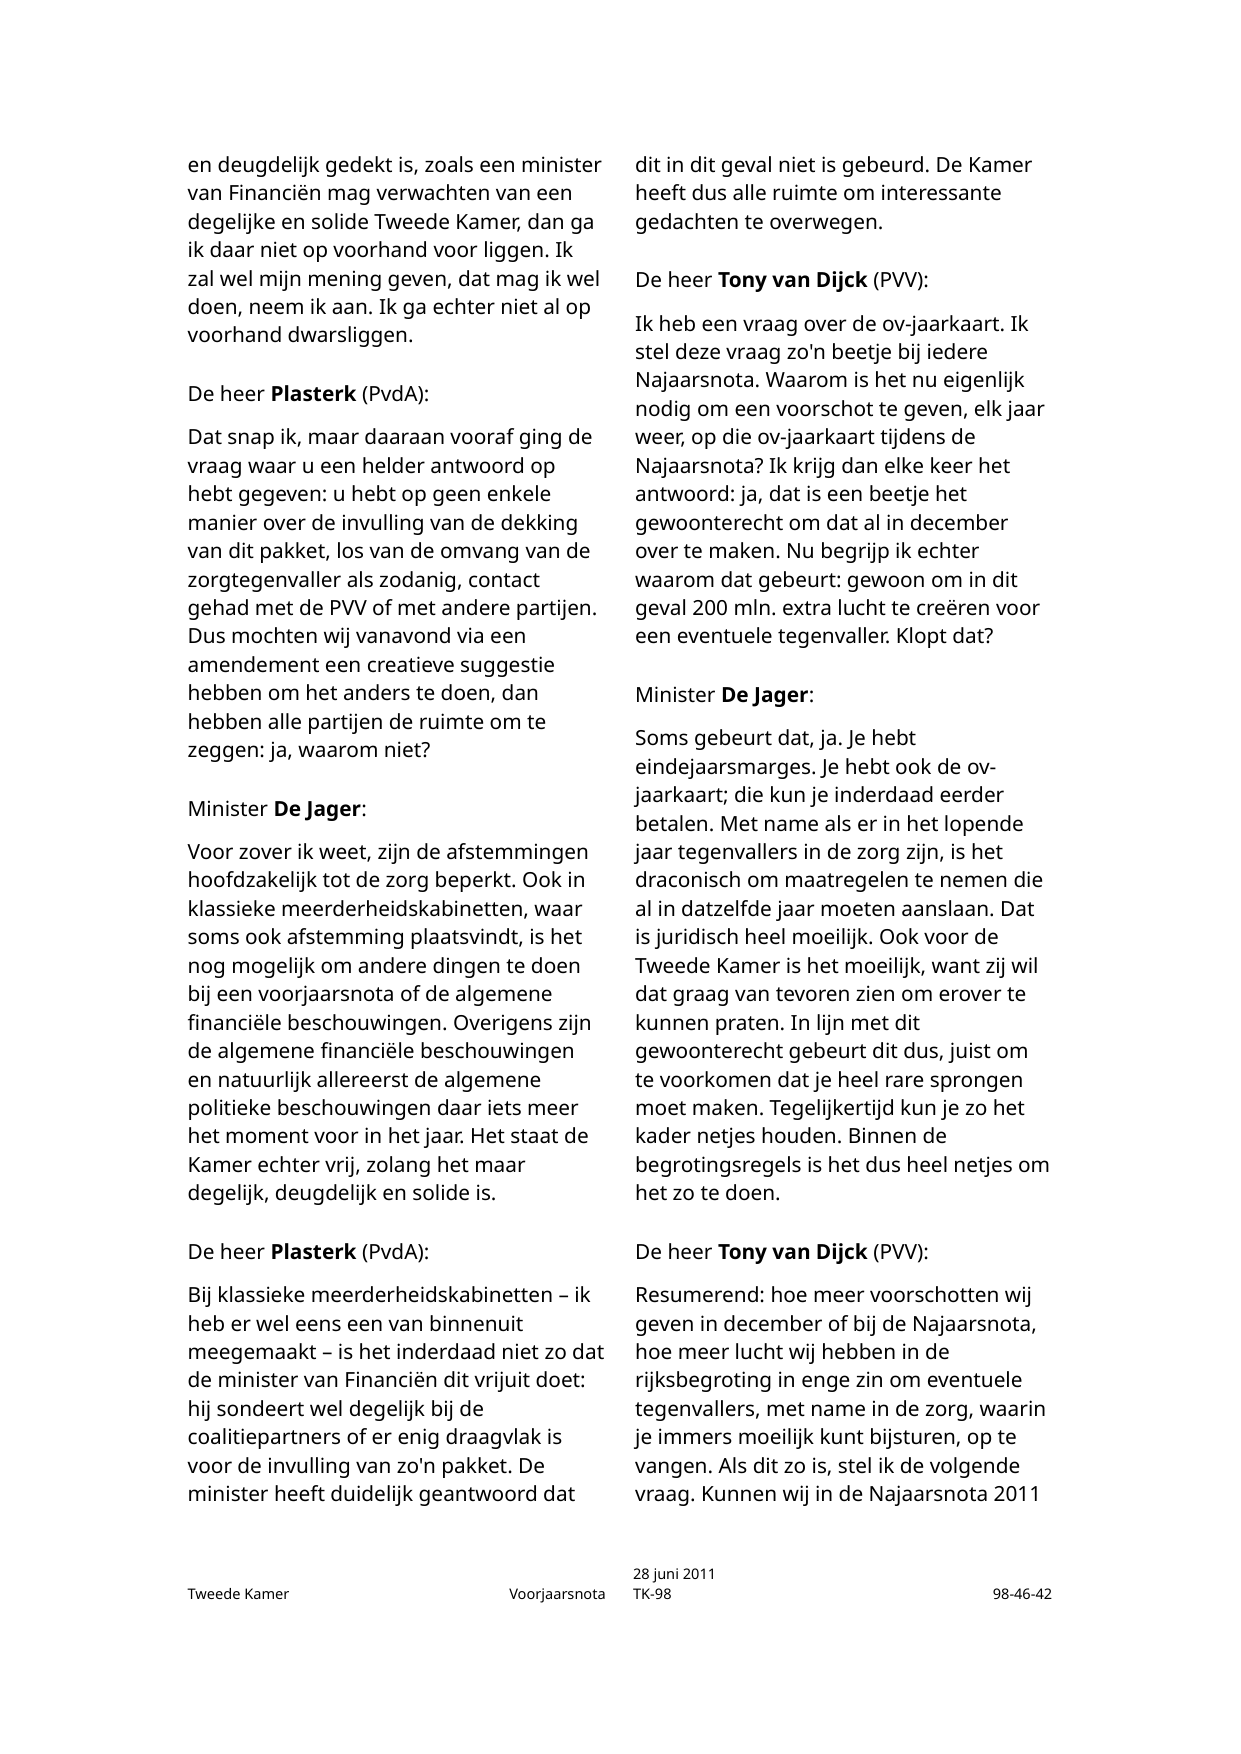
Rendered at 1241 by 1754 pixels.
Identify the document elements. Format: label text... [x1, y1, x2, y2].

text Ik heb een vraag over de ov-jaarkaart. Ik stel deze vraag zo'n beetje bij iedere Najaarsnota. Waarom is het nu eigenlijk nodig om een voorschot te geven, elk jaar weer, op die ov-jaarkaart tijdens de Najaarsnota? Ik krijg dan elke keer het antwoord: ja, dat is een beetje het gewoonterecht om dat al in december over te maken. Nu begrijp ik echter waarom dat gebeurt: gewoon om in dit geval 200 mln. extra lucht te creëren voor een eventuele tegenvaller. Klopt dat? [635, 309, 1053, 650]
text Voor zover ik weet, zijn de afstemmingen hoofdzakelijk tot de zorg beperkt. Ook in klassieke meerderheidskabinetten, waar soms ook afstemming plaatsvindt, is het nog mogelijk om andere dingen te doen bij een voorjaarsnota of de algemene financiële beschouwingen. Overigens zijn de algemene financiële beschouwingen en natuurlijk allereerst de algemene politieke beschouwingen daar iets meer het moment voor in het jaar. Het staat de Kamer echter vrij, zolang het maar degelijk, deugdelijk en solide is. [187, 837, 605, 1207]
text Bij klassieke meerderheidskabinetten – ik heb er wel eens een van binnenuit meegemaakt – is het inderdaad niet zo dat de minister van Financiën dit vrijuit doet: hij sondeert wel degelijk bij de coalitiepartners of er enig draagvlak is voor de invulling van zo'n pakket. De minister heeft duidelijk geantwoord dat [187, 1280, 605, 1508]
text Soms gebeurt dat, ja. Je hebt eindejaarsmarges. Je hebt ook de ov-jaarkaart; die kun je inderdaad eerder betalen. Met name als er in het lopende jaar tegenvallers in de zorg zijn, is het draconisch om maatregelen te nemen die al in datzelfde jaar moeten aanslaan. Dat is juridisch heel moeilijk. Ook voor de Tweede Kamer is het moeilijk, want zij wil dat graag van tevoren zien om erover te kunnen praten. In lijn met dit gewoonterecht gebeurt dit dus, juist om te voorkomen dat je heel rare sprongen moet maken. Tegelijkertijd kun je zo het kader netjes houden. Binnen de begrotingsregels is het dus heel netjes om het zo te doen. [635, 723, 1053, 1207]
text Dat snap ik, maar daaraan vooraf ging de vraag waar u een helder antwoord op hebt gegeven: u hebt op geen enkele manier over de invulling van de dekking van dit pakket, los van de omvang van de zorgtegenvaller als zodanig, contact gehad met de PVV of met andere partijen. Dus mochten wij vanavond via een amendement een creatieve suggestie hebben om het anders te doen, dan hebben alle partijen de ruimte om te zeggen: ja, waarom niet? [187, 422, 605, 764]
text De heer Plasterk (PvdA): [187, 379, 605, 407]
text Minister De Jager: [187, 794, 605, 822]
text De heer Tony van Dijck (PVV): [635, 1237, 1053, 1265]
text De heer Plasterk (PvdA): [187, 1237, 605, 1265]
text dit in dit geval niet is gebeurd. De Kamer heeft dus alle ruimte om interessante gedachten te overwegen. [635, 150, 1053, 235]
text en deugdelijk gedekt is, zoals een minister van Financiën mag verwachten van een degelijke en solide Tweede Kamer, dan ga ik daar niet op voorhand voor liggen. Ik zal wel mijn mening geven, dat mag ik wel doen, neem ik aan. Ik ga echter niet al op voorhand dwarsliggen. [187, 150, 605, 349]
text De heer Tony van Dijck (PVV): [635, 265, 1053, 294]
text Minister De Jager: [635, 680, 1053, 708]
text Resumerend: hoe meer voorschotten wij geven in december of bij de Najaarsnota, hoe meer lucht wij hebben in de rijksbegroting in enge zin om eventuele tegenvallers, met name in de zorg, waarin je immers moeilijk kunt bijsturen, op te vangen. Als dit zo is, stel ik de volgende vraag. Kunnen wij in de Najaarsnota 2011 [635, 1280, 1053, 1508]
